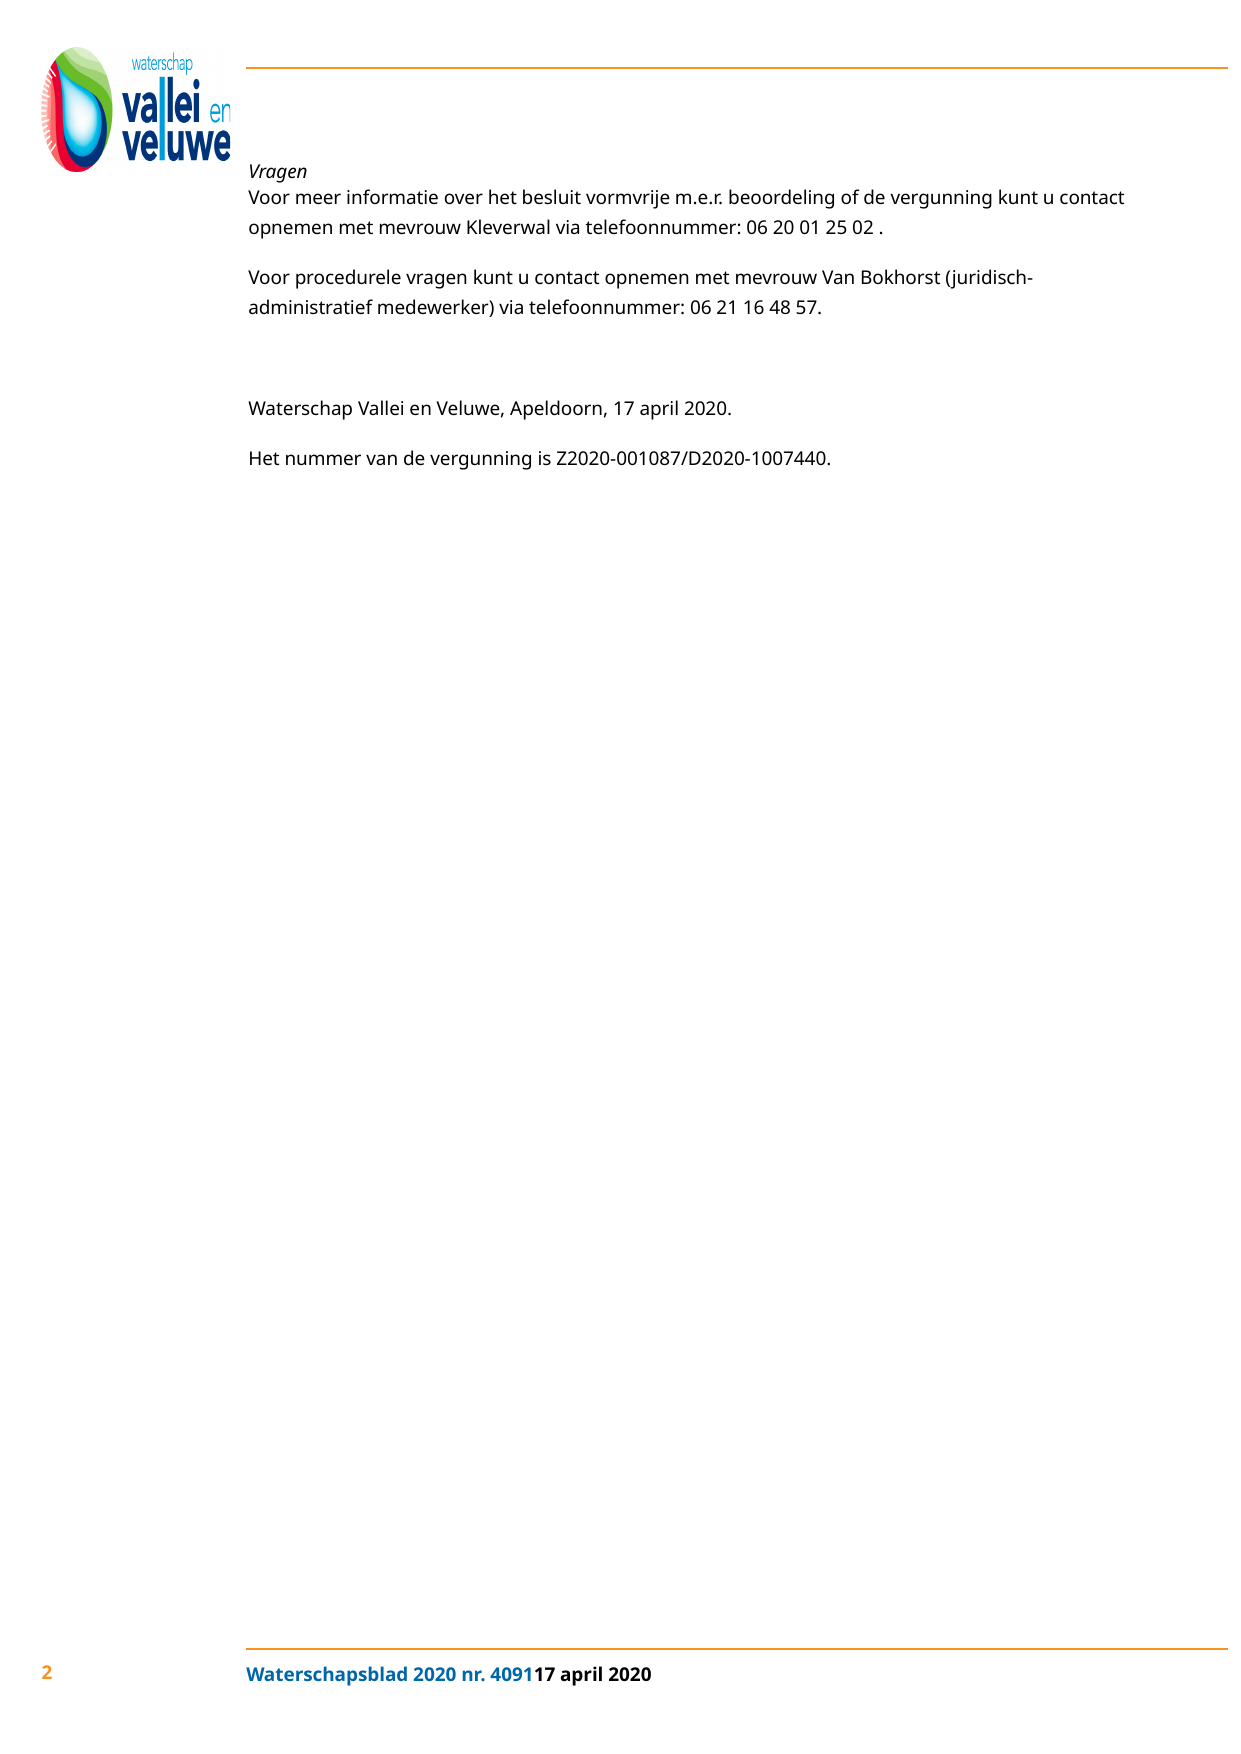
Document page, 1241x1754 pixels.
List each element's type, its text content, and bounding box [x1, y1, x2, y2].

text Voor procedurele vragen kunt u contact opnemen met mevrouw Van Bokhorst (juridisch-administratief medewerker) via telefoonnummer: 06 21 16 48 57. [248, 264, 1152, 320]
picture [41, 47, 231, 172]
text Voor meer informatie over het besluit vormvrije m.e.r. beoordeling of de vergunning kunt u contact opnemen met mevrouw Kleverwal via telefoonnummer: 06 20 01 25 02 . [248, 184, 1152, 240]
text Waterschap Vallei en Veluwe, Apeldoorn, 17 april 2020. [248, 395, 1152, 421]
text Vragen [248, 159, 1152, 184]
text Het nummer van de vergunning is Z2020-001087/D2020-1007440. [248, 445, 1152, 471]
